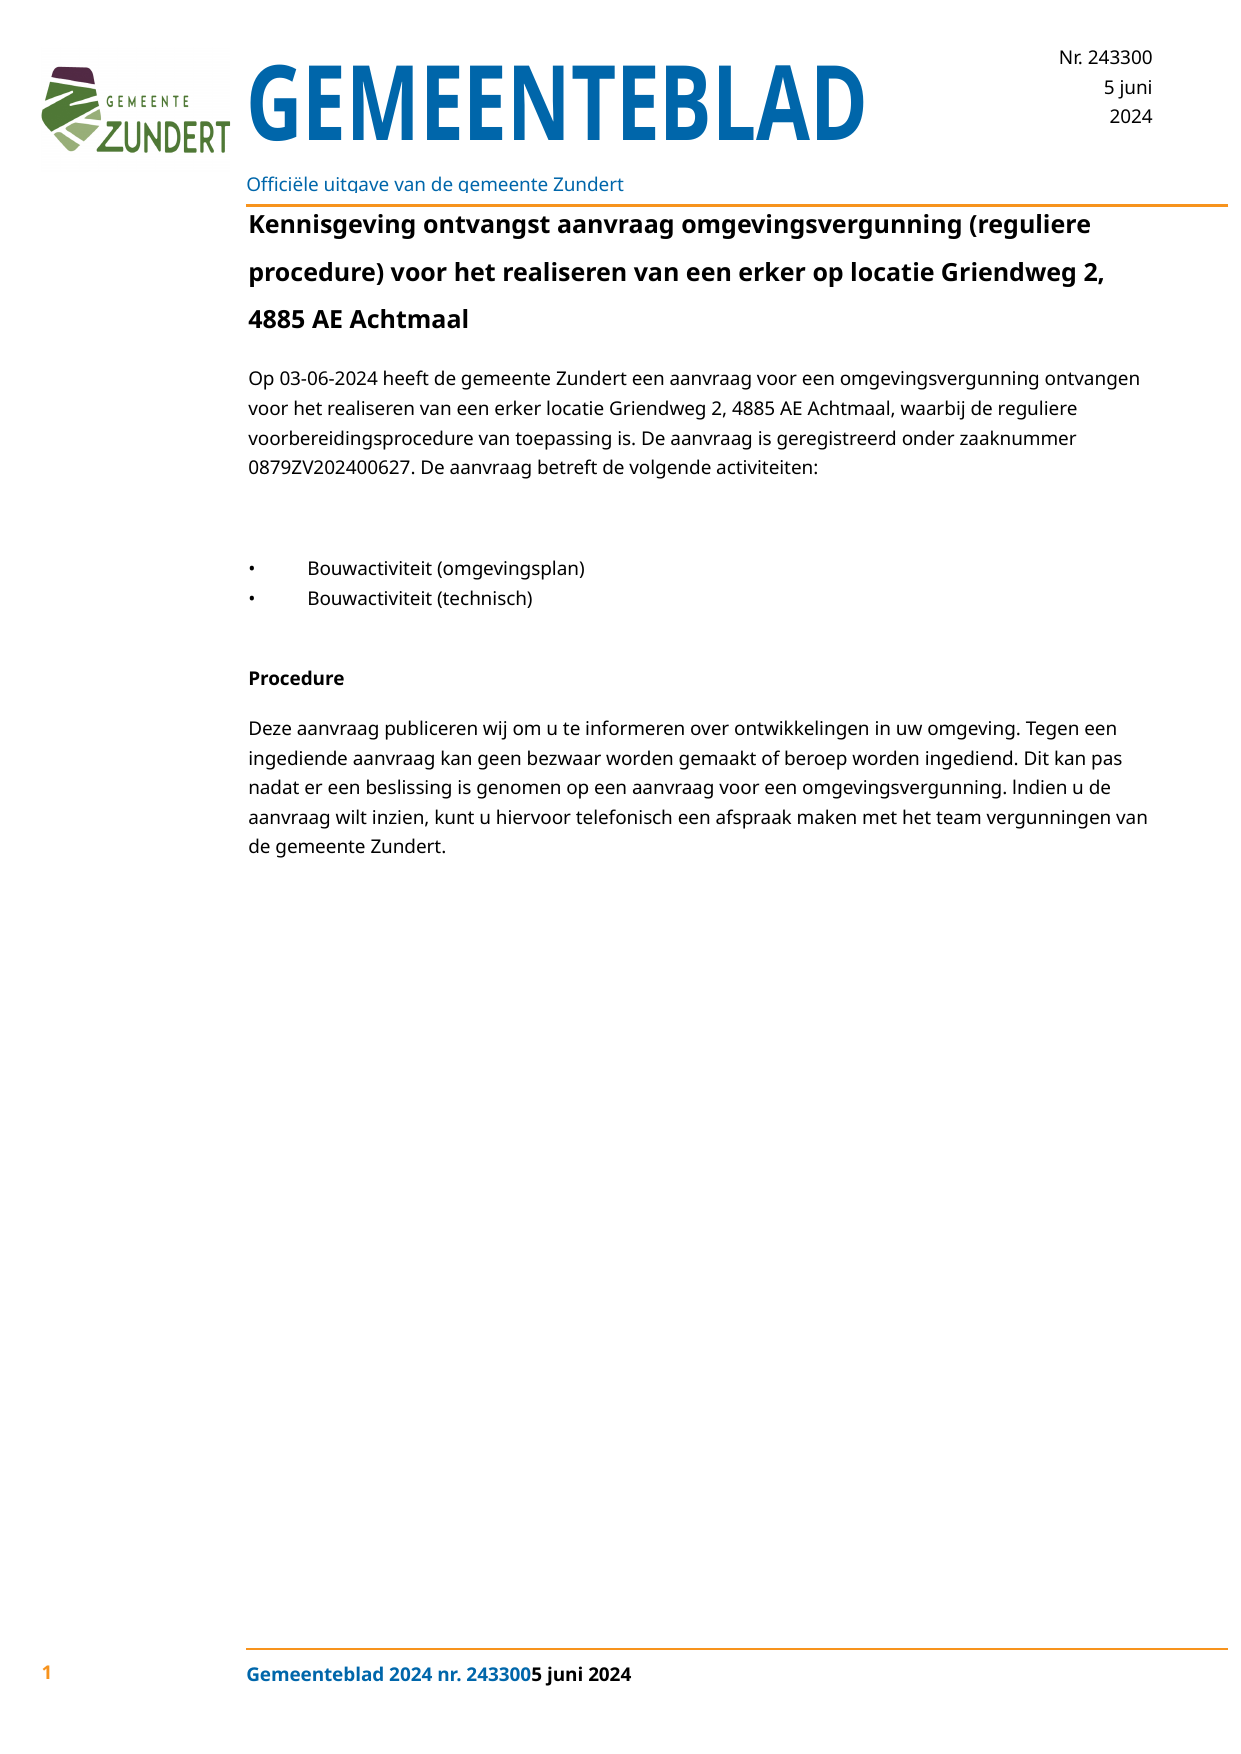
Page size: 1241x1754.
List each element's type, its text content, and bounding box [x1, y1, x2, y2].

text Op 03-06-2024 heeft de gemeente Zundert een aanvraag voor een omgevingsvergunning ontvangen voor het realiseren van een erker locatie Griendweg 2, 4885 AE Achtmaal, waarbij de reguliere voorbereidingsprocedure van toepassing is. De aanvraag is geregistreerd onder zaaknummer 0879ZV202400627. De aanvraag betreft de volgende activiteiten: [248, 366, 1152, 480]
list Bouwactiviteit (omgevingsplan) [248, 555, 1152, 581]
text Deze aanvraag publiceren wij om u te informeren over ontwikkelingen in uw omgeving. Tegen een ingediende aanvraag kan geen bezwaar worden gemaakt of beroep worden ingediend. Dit kan pas nadat er een beslissing is genomen op een aanvraag voor een omgevingsvergunning. lndien u de aanvraag wilt inzien, kunt u hiervoor telefonisch een afspraak maken met het team vergunningen van de gemeente Zundert. [248, 715, 1152, 859]
text Kennisgeving ontvangst aanvraag omgevingsvergunning (reguliere procedure) voor het realiseren van een erker op locatie Griendweg 2, 4885 AE Achtmaal [248, 207, 1152, 336]
text Procedure [248, 665, 1152, 690]
picture [41, 47, 231, 172]
list Bouwactiviteit (technisch) [248, 585, 1152, 610]
